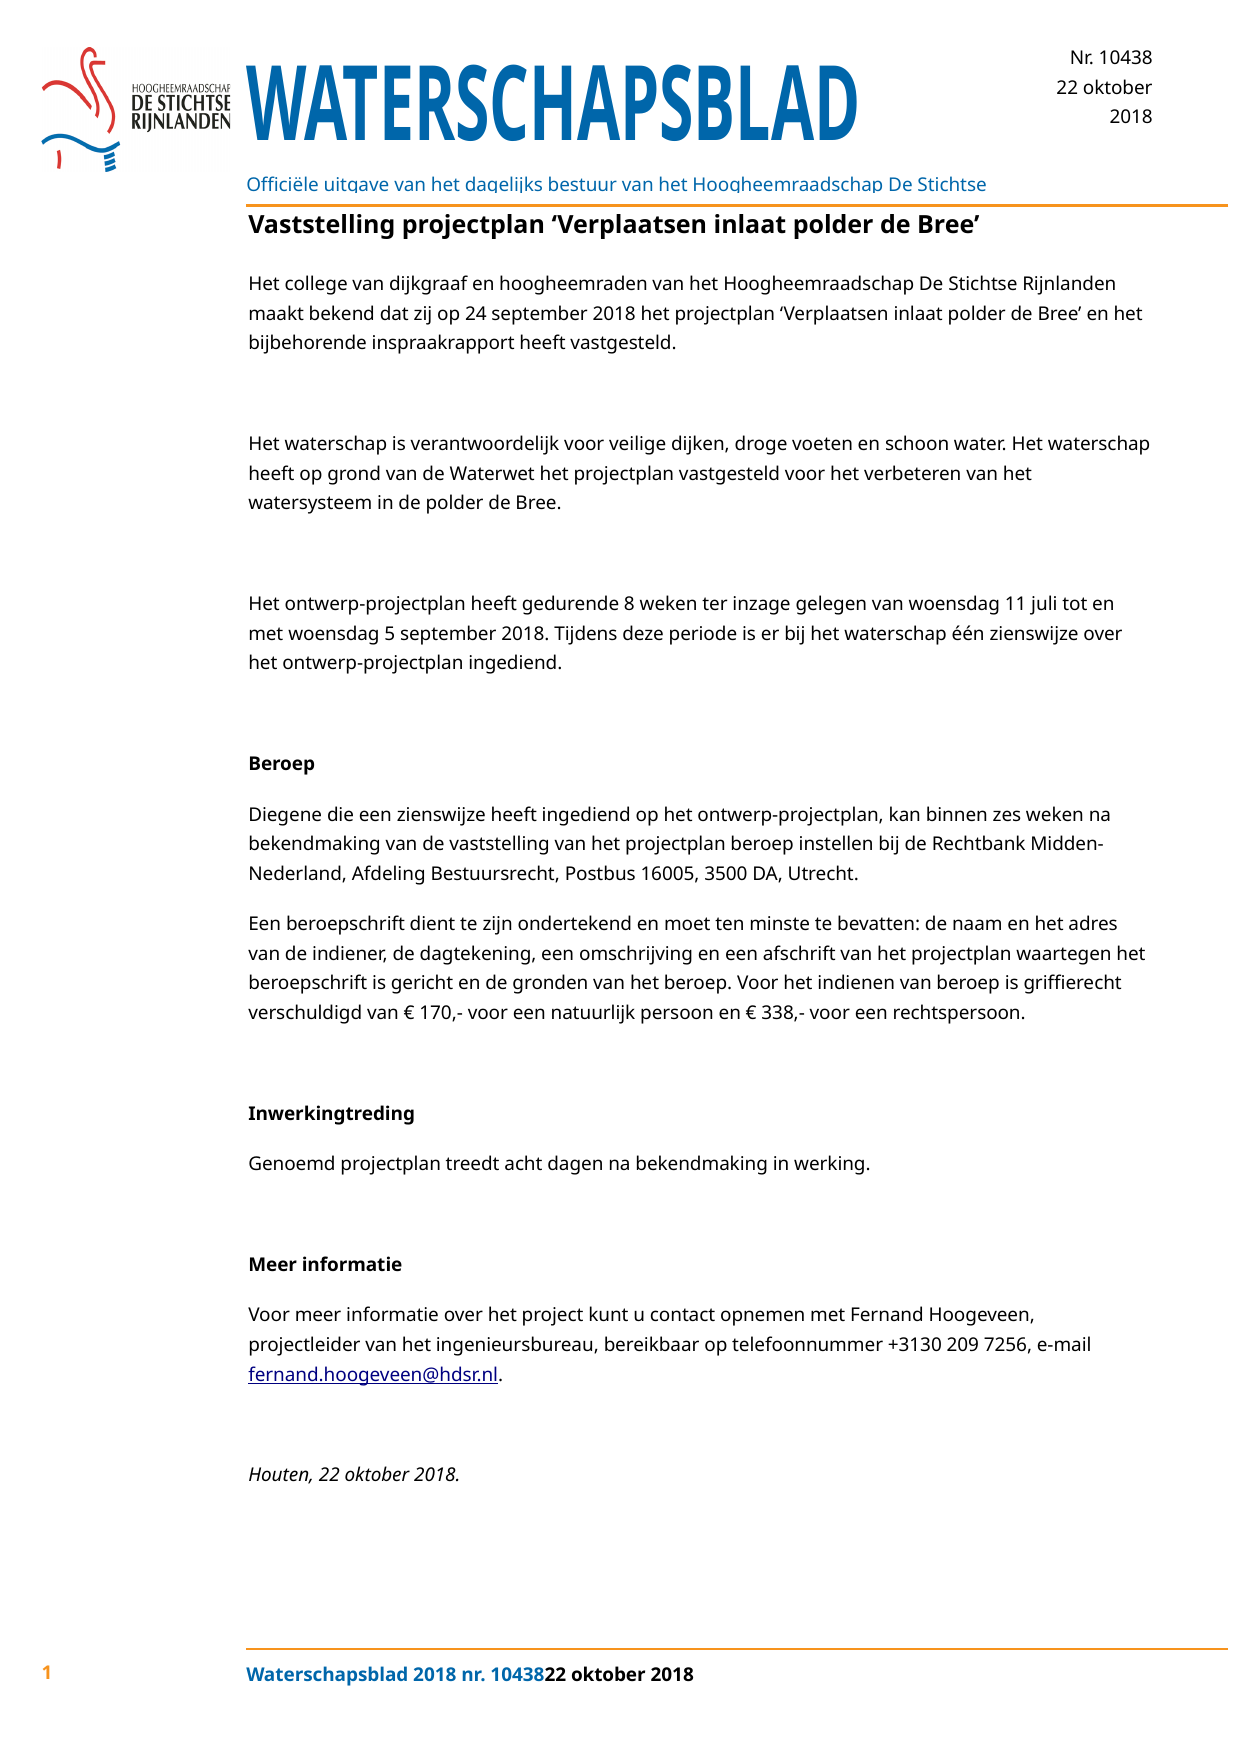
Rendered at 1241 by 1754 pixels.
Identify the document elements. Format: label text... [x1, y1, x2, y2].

text Voor meer informatie over het project kunt u contact opnemen met Fernand Hoogeveen, projectleider van het ingenieursbureau, bereikbaar op telefoonnummer +3130 209 7256, e-mail fernand.hoogeveen@hdsr.nl. [248, 1302, 1152, 1386]
text Genoemd projectplan treedt acht dagen na bekendmaking in werking. [248, 1150, 1152, 1176]
text Meer informatie [248, 1251, 1152, 1277]
text Vaststelling projectplan ‘Verplaatsen inlaat polder de Bree’ [248, 207, 1152, 241]
text Het ontwerp-projectplan heeft gedurende 8 weken ter inzage gelegen van woensdag 11 juli tot en met woensdag 5 september 2018. Tijdens deze periode is er bij het waterschap één zienswijze over het ontwerp-projectplan ingediend. [248, 590, 1152, 675]
text Het college van dijkgraaf en hoogheemraden van het Hoogheemraadschap De Stichtse Rijnlanden maakt bekend dat zij op 24 september 2018 het projectplan ‘Verplaatsen inlaat polder de Bree’ en het bijbehorende inspraakrapport heeft vastgesteld. [248, 270, 1152, 355]
text Beroep [248, 750, 1152, 776]
text Een beroepschrift dient te zijn ondertekend en moet ten minste te bevatten: de naam en het adres van de indiener, de dagtekening, een omschrijving en een afschrift van het projectplan waartegen het beroepschrift is gericht en de gronden van het beroep. Voor het indienen van beroep is griffierecht verschuldigd van € 170,- voor een natuurlijk persoon en € 338,- voor een rechtspersoon. [248, 910, 1152, 1025]
picture [41, 47, 231, 172]
text Het waterschap is verantwoordelijk voor veilige dijken, droge voeten en schoon water. Het waterschap heeft op grond van de Waterwet het projectplan vastgesteld voor het verbeteren van het watersysteem in de polder de Bree. [248, 430, 1152, 515]
text Houten, 22 oktober 2018. [248, 1462, 1152, 1487]
text Inwerkingtreding [248, 1100, 1152, 1126]
text Diegene die een zienswijze heeft ingediend op het ontwerp-projectplan, kan binnen zes weken na bekendmaking van de vaststelling van het projectplan beroep instellen bij de Rechtbank Midden-Nederland, Afdeling Bestuursrecht, Postbus 16005, 3500 DA, Utrecht. [248, 801, 1152, 886]
